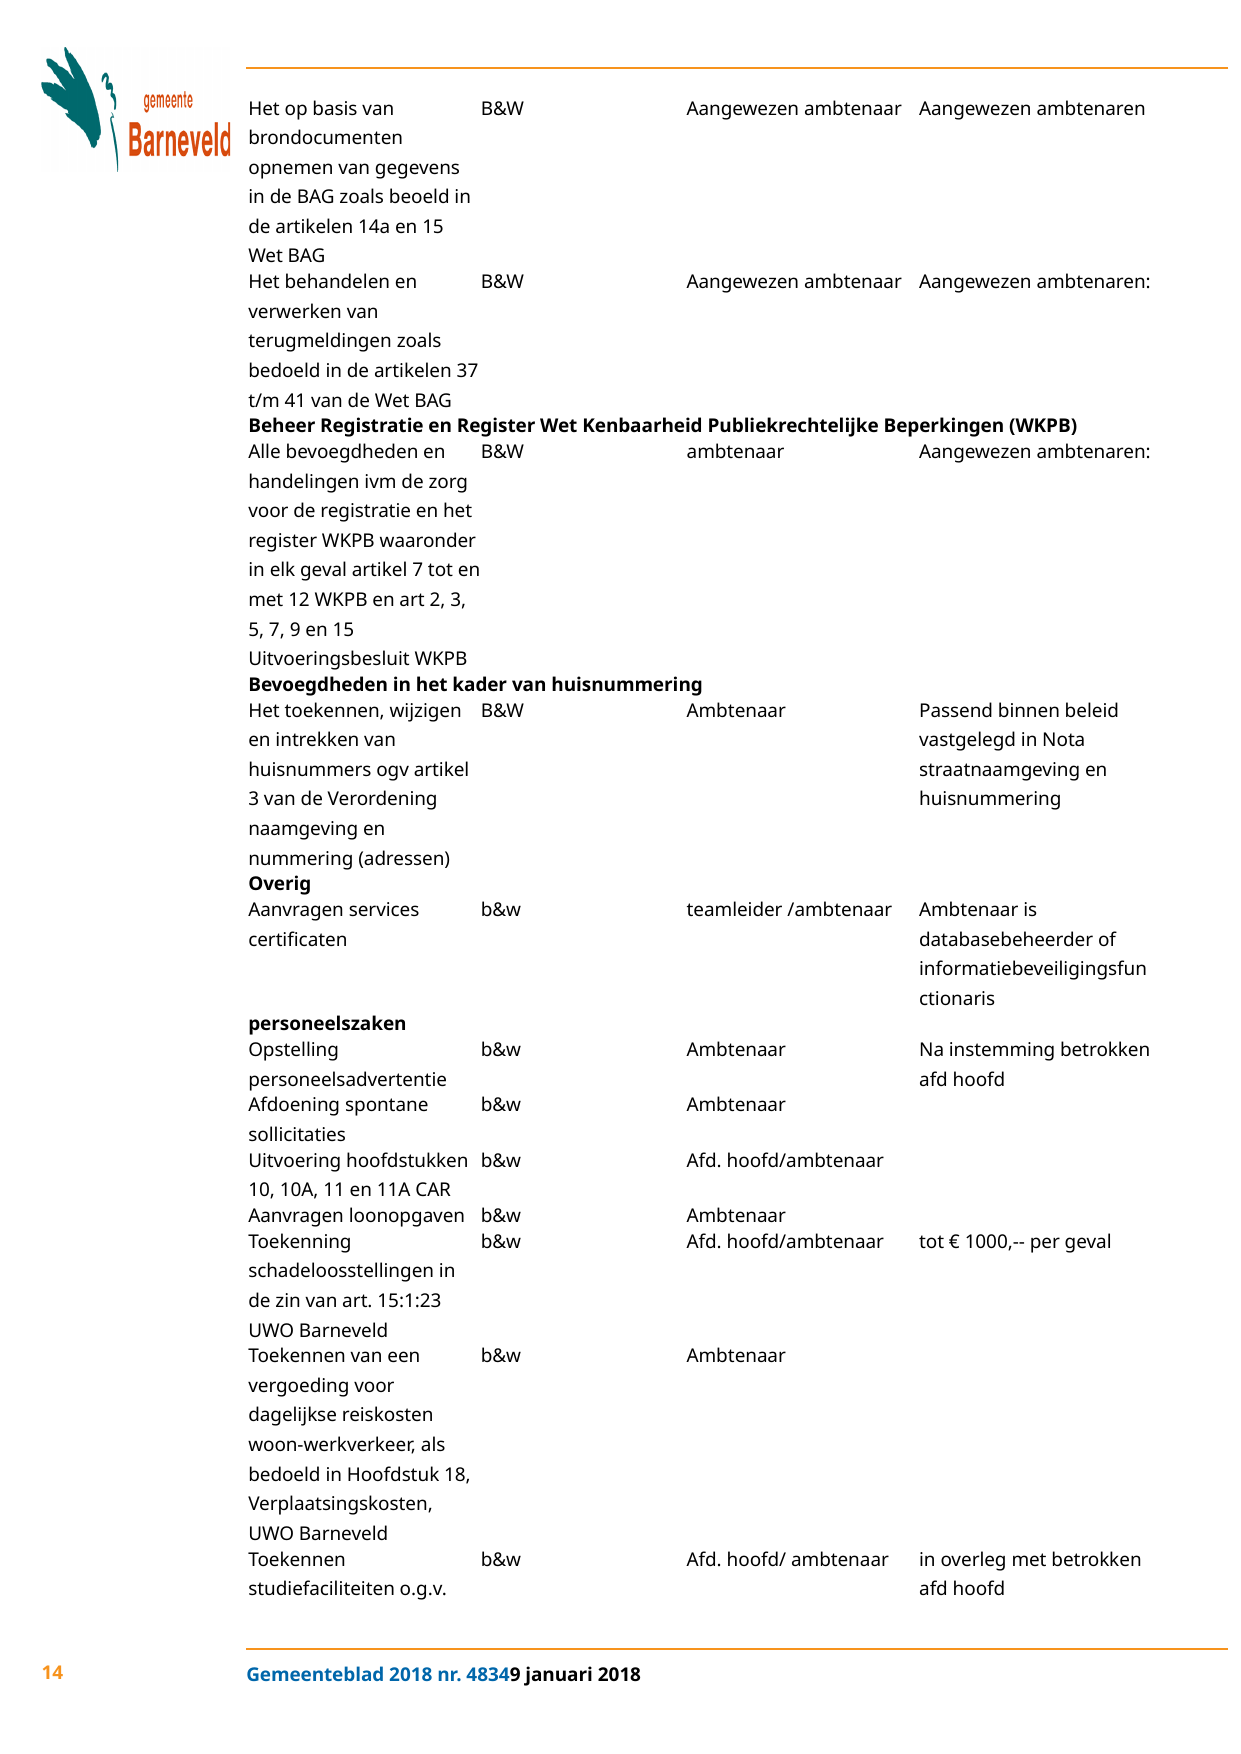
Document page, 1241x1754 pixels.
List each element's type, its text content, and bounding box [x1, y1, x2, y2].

table_cell Het toekennen, wijzigen en intrekken van huisnummers ogv artikel 3 van de Verordening naamgeving en nummering (adressen) [248, 697, 481, 870]
table_cell b&w [481, 1036, 686, 1092]
table_cell [919, 1202, 1152, 1228]
table_cell tot € 1000,-- per geval [919, 1228, 1152, 1342]
table_cell Afd. hoofd/ ambtenaar [686, 1546, 919, 1601]
table_cell Ambtenaar [686, 1202, 919, 1228]
table_cell Ambtenaar [686, 697, 919, 870]
table_cell Aangewezen ambtenaren: [919, 438, 1152, 671]
table_cell b&w [481, 1546, 686, 1601]
table_cell Uitvoering hoofdstukken 10, 10A, 11 en 11A CAR [248, 1147, 481, 1202]
table_cell Na instemming betrokken afd hoofd [919, 1036, 1152, 1092]
table_cell b&w [481, 896, 686, 1011]
table_cell Aangewezen ambtenaar [686, 95, 919, 268]
table_cell Afd. hoofd/ambtenaar [686, 1147, 919, 1202]
table_cell Ambtenaar is databasebeheerder of informatiebeveiligingsfunctionaris [919, 896, 1152, 1011]
table_cell Ambtenaar [686, 1092, 919, 1147]
table_cell Alle bevoegdheden en handelingen ivm de zorg voor de registratie en het register WKPB waaronder in elk geval artikel 7 tot en met 12 WKPB en art 2, 3, 5, 7, 9 en 15 Uitvoeringsbesluit WKPB [248, 438, 481, 671]
table_cell B&W [481, 438, 686, 671]
table_cell Bevoegdheden in het kader van huisnummering [248, 671, 1152, 697]
table_cell b&w [481, 1202, 686, 1228]
table_cell Passend binnen beleid vastgelegd in Nota straatnaamgeving en huisnummering [919, 697, 1152, 870]
table_cell personeelszaken [248, 1011, 1152, 1036]
table_cell Aanvragen services certificaten [248, 896, 481, 1011]
table_cell Toekennen van een vergoeding voor dagelijkse reiskosten woon-werkverkeer, als bedoeld in Hoofdstuk 18, Verplaatsingskosten, UWO Barneveld [248, 1343, 481, 1546]
table_cell Afd. hoofd/ambtenaar [686, 1228, 919, 1342]
table_cell [919, 1147, 1152, 1202]
table_cell Ambtenaar [686, 1036, 919, 1092]
table_cell Aanvragen loonopgaven [248, 1202, 481, 1228]
table_cell b&w [481, 1228, 686, 1342]
table_cell b&w [481, 1092, 686, 1147]
table_cell teamleider /ambtenaar [686, 896, 919, 1011]
table_cell Ambtenaar [686, 1343, 919, 1546]
table_cell B&W [481, 697, 686, 870]
table_cell b&w [481, 1147, 686, 1202]
table_cell B&W [481, 95, 686, 268]
table_cell Het op basis van brondocumenten opnemen van gegevens in de BAG zoals beoeld in de artikelen 14a en 15 Wet BAG [248, 95, 481, 268]
table_cell Aangewezen ambtenaar [686, 269, 919, 412]
table_cell Toekenning schadeloosstellingen in de zin van art. 15:1:23 UWO Barneveld [248, 1228, 481, 1342]
table_cell ambtenaar [686, 438, 919, 671]
table_cell Afdoening spontane sollicitaties [248, 1092, 481, 1147]
table_cell [919, 1343, 1152, 1546]
table_cell Beheer Registratie en Register Wet Kenbaarheid Publiekrechtelijke Beperkingen (WKPB) [248, 413, 1152, 438]
table_cell [919, 1092, 1152, 1147]
table_cell b&w [481, 1343, 686, 1546]
table_cell Aangewezen ambtenaren: [919, 269, 1152, 412]
picture [41, 47, 231, 172]
table_cell Toekennen studiefaciliteiten o.g.v. [248, 1546, 481, 1601]
table_cell Aangewezen ambtenaren [919, 95, 1152, 268]
table_cell Opstelling personeelsadvertentie [248, 1036, 481, 1092]
table_cell B&W [481, 269, 686, 412]
table_cell Overig [248, 870, 1152, 896]
table_cell in overleg met betrokken afd hoofd [919, 1546, 1152, 1601]
table_cell Het behandelen en verwerken van terugmeldingen zoals bedoeld in de artikelen 37 t/m 41 van de Wet BAG [248, 269, 481, 412]
